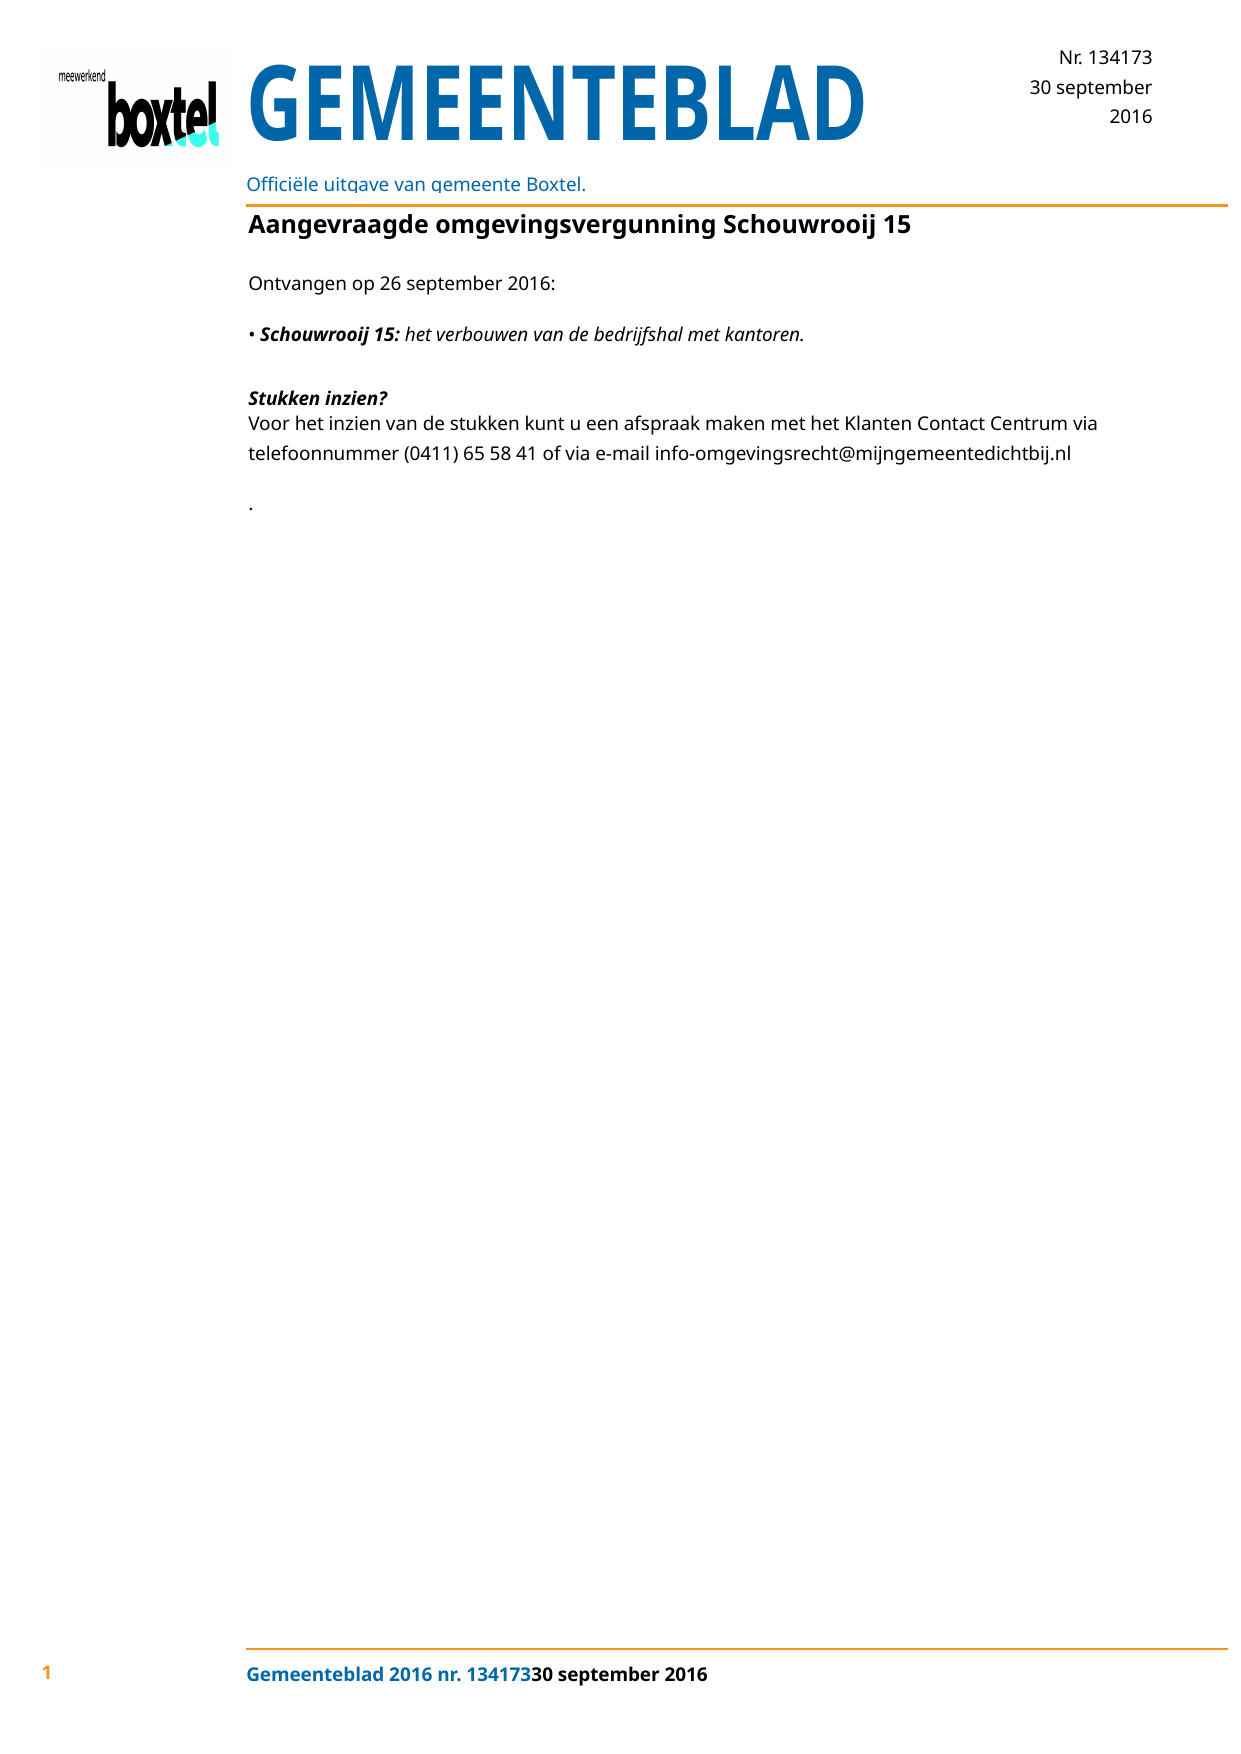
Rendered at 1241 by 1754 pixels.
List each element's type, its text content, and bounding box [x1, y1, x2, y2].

text . [248, 490, 1152, 516]
text Aangevraagde omgevingsvergunning Schouwrooij 15 [248, 207, 1152, 241]
text • Schouwrooij 15: het verbouwen van de bedrijfshal met kantoren. [248, 321, 1152, 346]
picture [41, 47, 231, 172]
text Stukken inzien? [248, 385, 1152, 410]
text Ontvangen op 26 september 2016: [248, 270, 1152, 296]
text Voor het inzien van de stukken kunt u een afspraak maken met het Klanten Contact Centrum via telefoonnummer (0411) 65 58 41 of via e-mail info-omgevingsrecht@mijngemeentedichtbij.nl [248, 410, 1152, 466]
